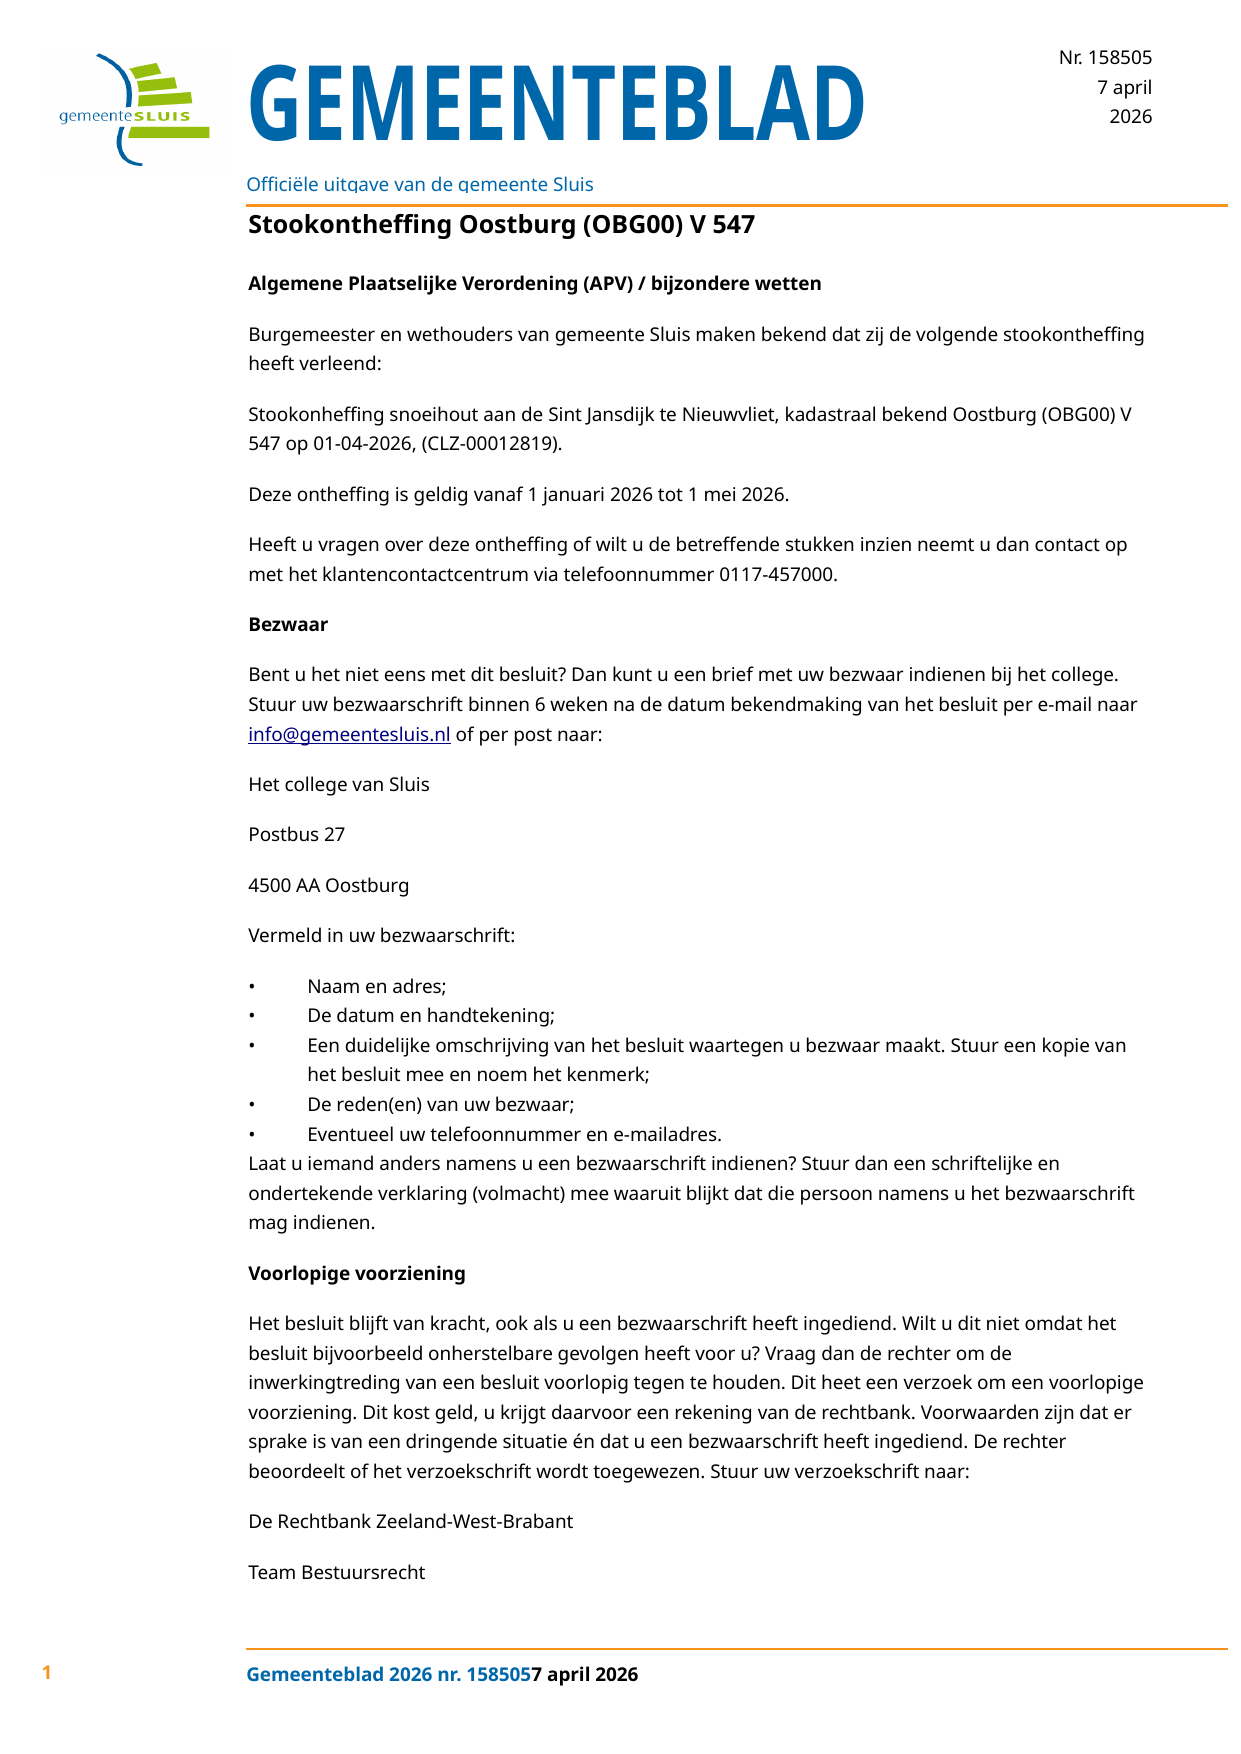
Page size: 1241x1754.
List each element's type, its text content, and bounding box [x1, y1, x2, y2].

list Een duidelijke omschrijving van het besluit waartegen u bezwaar maakt. Stuur een kopie van het besluit mee en noem het kenmerk; [248, 1032, 1152, 1087]
text Bezwaar [248, 611, 1152, 637]
text 4500 AA Oostburg [248, 872, 1152, 898]
list De reden(en) van uw bezwaar; [248, 1091, 1152, 1117]
text Laat u iemand anders namens u een bezwaarschrift indienen? Stuur dan een schriftelijke en ondertekende verklaring (volmacht) mee waaruit blijkt dat die persoon namens u het bezwaarschrift mag indienen. [248, 1150, 1152, 1235]
text Team Bestuursrecht [248, 1559, 1152, 1585]
text Het college van Sluis [248, 771, 1152, 797]
text Algemene Plaatselijke Verordening (APV) / bijzondere wetten [248, 270, 1152, 296]
list De datum en handtekening; [248, 1002, 1152, 1028]
list Naam en adres; [248, 973, 1152, 998]
text Het besluit blijft van kracht, ook als u een bezwaarschrift heeft ingediend. Wilt u dit niet omdat het besluit bijvoorbeeld onherstelbare gevolgen heeft voor u? Vraag dan de rechter om de inwerkingtreding van een besluit voorlopig tegen te houden. Dit heet een verzoek om een voorlopige voorziening. Dit kost geld, u krijgt daarvoor een rekening van de rechtbank. Voorwaarden zijn dat er sprake is van een dringende situatie én dat u een bezwaarschrift heeft ingediend. De rechter beoordeelt of het verzoekschrift wordt toegewezen. Stuur uw verzoekschrift naar: [248, 1310, 1152, 1484]
list Eventueel uw telefoonnummer en e-mailadres. [248, 1121, 1152, 1146]
text Postbus 27 [248, 822, 1152, 847]
picture [41, 47, 231, 172]
text Deze ontheffing is geldig vanaf 1 januari 2026 tot 1 mei 2026. [248, 481, 1152, 506]
text Vermeld in uw bezwaarschrift: [248, 922, 1152, 948]
text Burgemeester en wethouders van gemeente Sluis maken bekend dat zij de volgende stookontheffing heeft verleend: [248, 321, 1152, 376]
text Voorlopige voorziening [248, 1260, 1152, 1286]
text Stookontheffing Oostburg (OBG00) V 547 [248, 207, 1152, 241]
text Stookonheffing snoeihout aan de Sint Jansdijk te Nieuwvliet, kadastraal bekend Oostburg (OBG00) V 547 op 01-04-2026, (CLZ-00012819). [248, 401, 1152, 456]
text De Rechtbank Zeeland-West-Brabant [248, 1509, 1152, 1534]
text Heeft u vragen over deze ontheffing of wilt u de betreffende stukken inzien neemt u dan contact op met het klantencontactcentrum via telefoonnummer 0117-457000. [248, 531, 1152, 586]
text Bent u het niet eens met dit besluit? Dan kunt u een brief met uw bezwaar indienen bij het college. Stuur uw bezwaarschrift binnen 6 weken na de datum bekendmaking van het besluit per e-mail naar info@gemeentesluis.nl of per post naar: [248, 662, 1152, 746]
